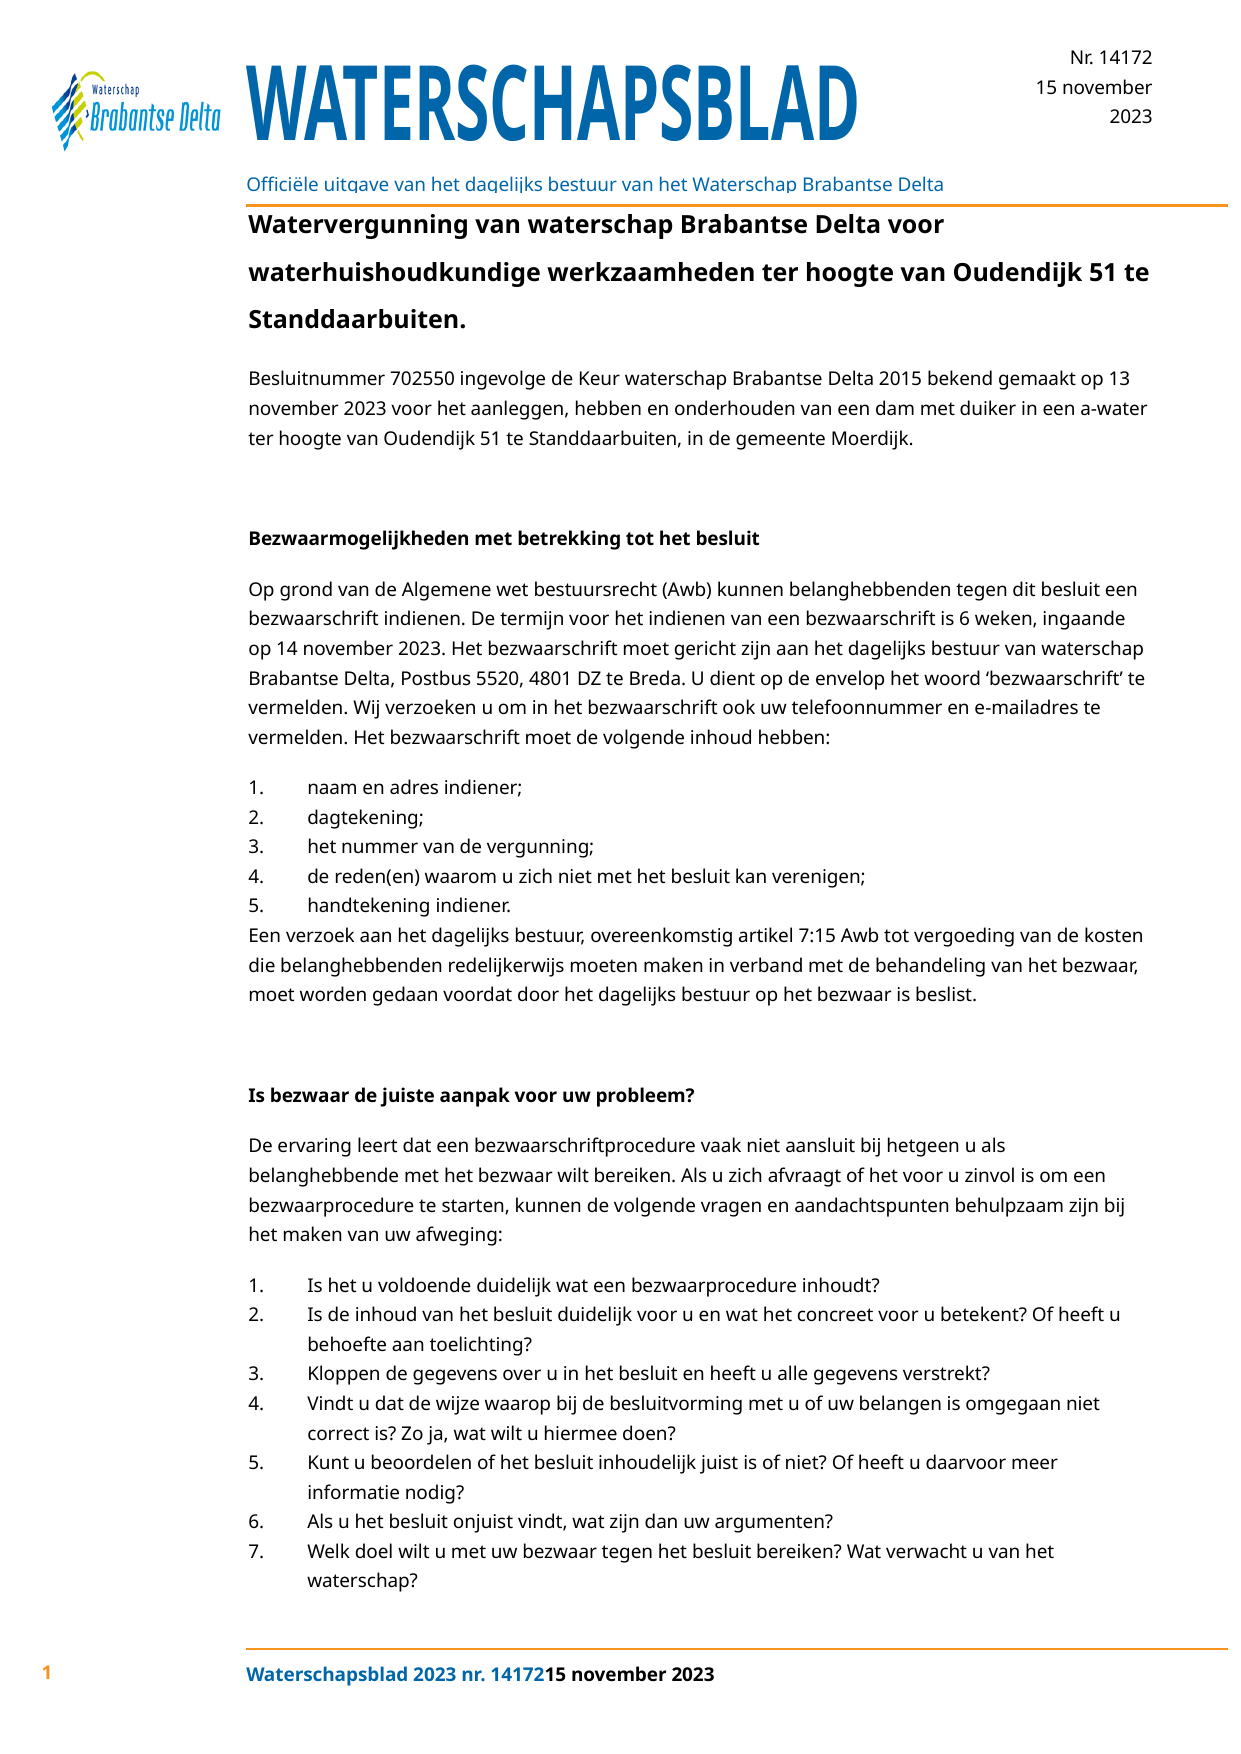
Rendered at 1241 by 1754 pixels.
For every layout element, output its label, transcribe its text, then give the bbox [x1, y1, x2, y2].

list Welk doel wilt u met uw bezwaar tegen het besluit bereiken? Wat verwacht u van het waterschap? [248, 1538, 1152, 1593]
list Is de inhoud van het besluit duidelijk voor u en wat het concreet voor u betekent? Of heeft u behoefte aan toelichting? [248, 1301, 1152, 1357]
text Bezwaarmogelijkheden met betrekking tot het besluit [248, 526, 1152, 551]
picture [41, 47, 231, 172]
text Is bezwaar de juiste aanpak voor uw probleem? [248, 1082, 1152, 1108]
text Besluitnummer 702550 ingevolge de Keur waterschap Brabantse Delta 2015 bekend gemaakt op 13 november 2023 voor het aanleggen, hebben en onderhouden van een dam met duiker in een a-water ter hoogte van Oudendijk 51 te Standdaarbuiten, in de gemeente Moerdijk. [248, 366, 1152, 450]
list naam en adres indiener; [248, 774, 1152, 800]
text De ervaring leert dat een bezwaarschriftprocedure vaak niet aansluit bij hetgeen u als belanghebbende met het bezwaar wilt bereiken. Als u zich afvraagt of het voor u zinvol is om een bezwaarprocedure te starten, kunnen de volgende vragen en aandachtspunten behulpzaam zijn bij het maken van uw afweging: [248, 1133, 1152, 1247]
list dagtekening; [248, 804, 1152, 829]
list Als u het besluit onjuist vindt, wat zijn dan uw argumenten? [248, 1508, 1152, 1534]
list Kloppen de gegevens over u in het besluit en heeft u alle gegevens verstrekt? [248, 1361, 1152, 1386]
list Is het u voldoende duidelijk wat een bezwaarprocedure inhoudt? [248, 1272, 1152, 1297]
list het nummer van de vergunning; [248, 833, 1152, 859]
list Vindt u dat de wijze waarop bij de besluitvorming met u of uw belangen is omgegaan niet correct is? Zo ja, wat wilt u hiermee doen? [248, 1390, 1152, 1445]
list de reden(en) waarom u zich niet met het besluit kan verenigen; [248, 863, 1152, 889]
list Kunt u beoordelen of het besluit inhoudelijk juist is of niet? Of heeft u daarvoor meer informatie nodig? [248, 1449, 1152, 1504]
text Watervergunning van waterschap Brabantse Delta voor waterhuishoudkundige werkzaamheden ter hoogte van Oudendijk 51 te Standdaarbuiten. [248, 207, 1152, 336]
list handtekening indiener. [248, 893, 1152, 918]
text Op grond van de Algemene wet bestuursrecht (Awb) kunnen belanghebbenden tegen dit besluit een bezwaarschrift indienen. De termijn voor het indienen van een bezwaarschrift is 6 weken, ingaande op 14 november 2023. Het bezwaarschrift moet gericht zijn aan het dagelijks bestuur van waterschap Brabantse Delta, Postbus 5520, 4801 DZ te Breda. U dient op de envelop het woord ‘bezwaarschrift’ te vermelden. Wij verzoeken u om in het bezwaarschrift ook uw telefoonnummer en e‑mailadres te vermelden. Het bezwaarschrift moet de volgende inhoud hebben: [248, 576, 1152, 749]
text Een verzoek aan het dagelijks bestuur, overeenkomstig artikel 7:15 Awb tot vergoeding van de kosten die belanghebbenden redelijkerwijs moeten maken in verband met de behandeling van het bezwaar, moet worden gedaan voordat door het dagelijks bestuur op het bezwaar is beslist. [248, 922, 1152, 1007]
